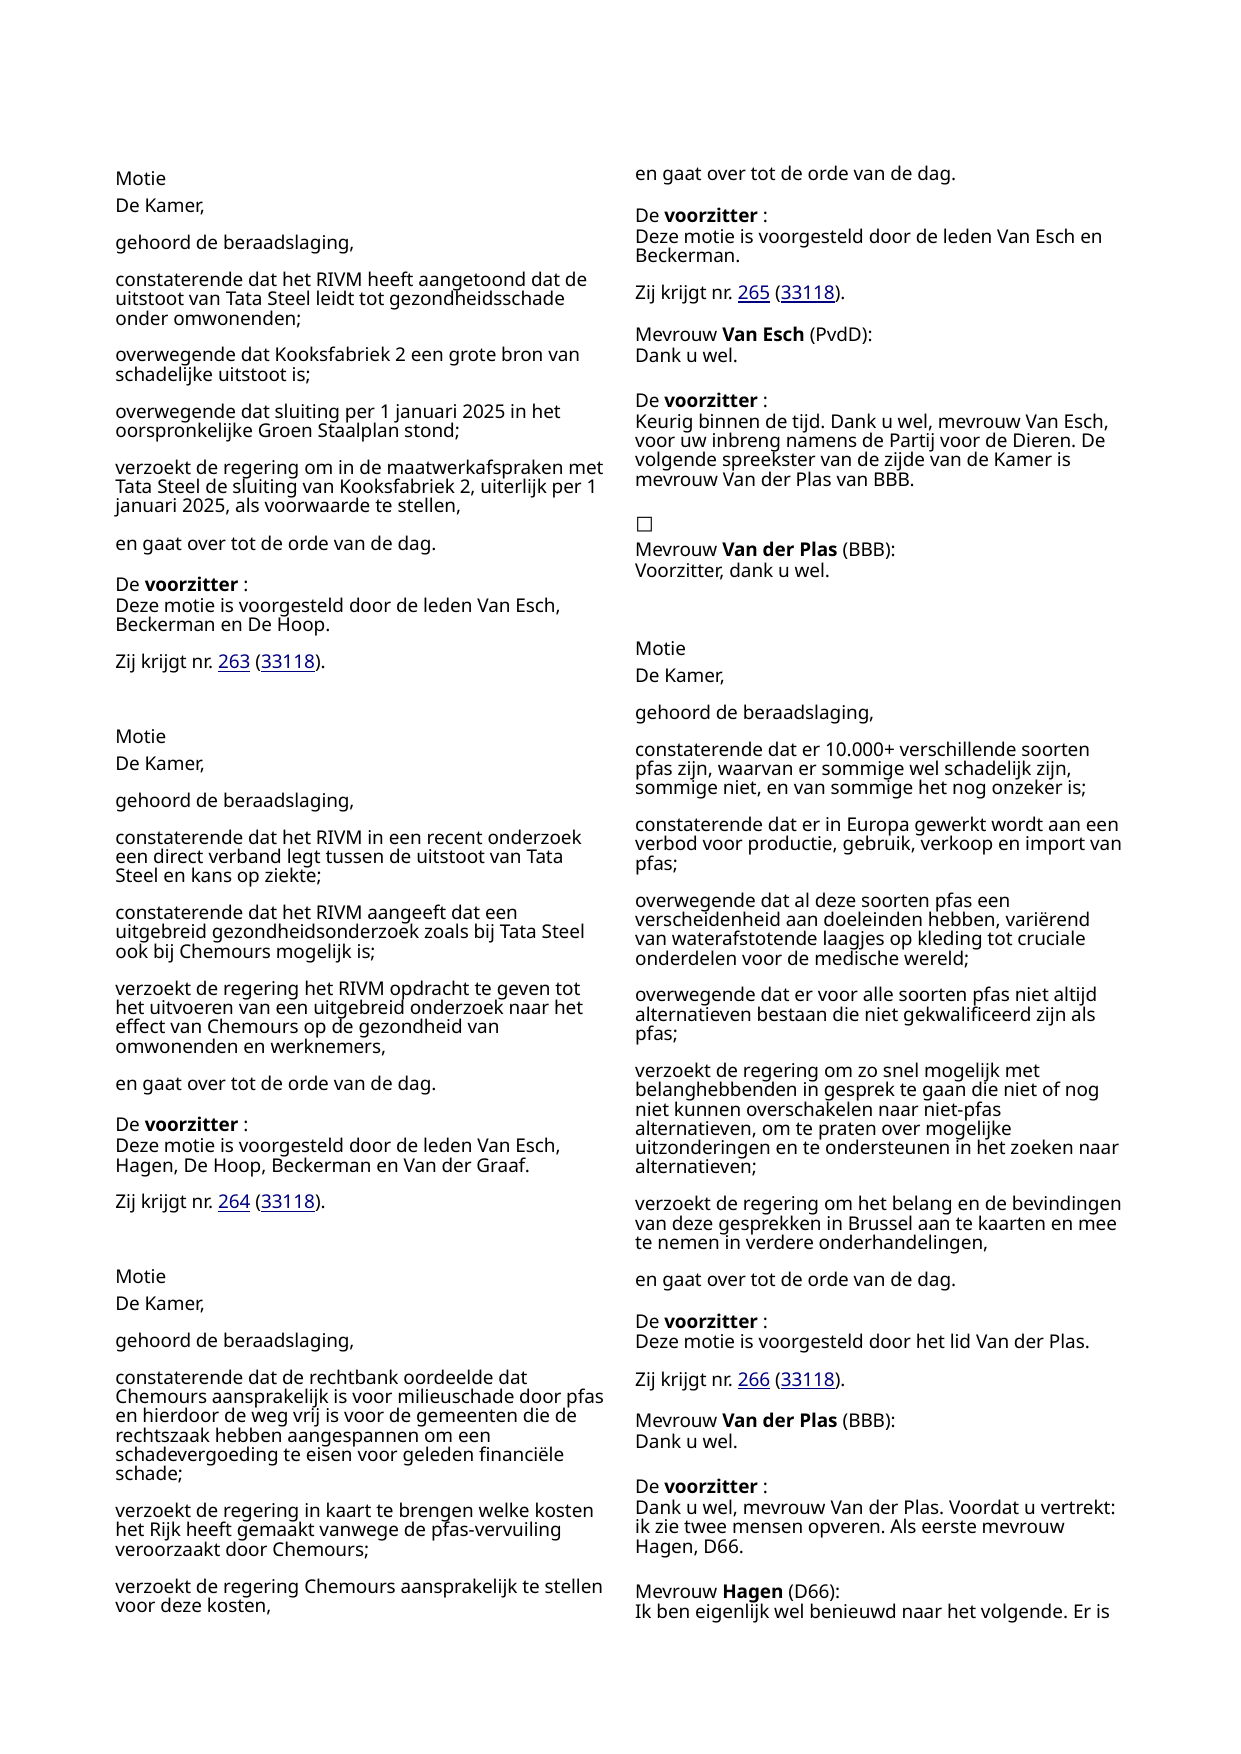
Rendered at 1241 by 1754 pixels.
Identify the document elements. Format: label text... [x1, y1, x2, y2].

text verzoekt de regering om zo snel mogelijk met belanghebbenden in gesprek te gaan die niet of nog niet kunnen overschakelen naar niet-pfas alternatieven, om te praten over mogelijke uitzonderingen en te ondersteunen in het zoeken naar alternatieven; [635, 1062, 1125, 1178]
text De voorzitter : [635, 387, 1125, 413]
text gehoord de beraadslaging, [115, 234, 605, 253]
text Mevrouw Van Esch (PvdD): [635, 321, 1125, 347]
text De Kamer, [115, 197, 605, 216]
text Motie [115, 1263, 605, 1289]
text verzoekt de regering om in de maatwerkafspraken met Tata Steel de sluiting van Kooksfabriek 2, uiterlijk per 1 januari 2025, als voorwaarde te stellen, [115, 459, 605, 517]
text De Kamer, [635, 667, 1125, 686]
text De voorzitter : [115, 571, 605, 597]
text en gaat over tot de orde van de dag. [115, 1074, 605, 1094]
text Mevrouw Van der Plas (BBB): [635, 537, 1125, 562]
text Zij krijgt nr. 263 (33118). [115, 653, 605, 673]
text De voorzitter : [635, 202, 1125, 228]
text en gaat over tot de orde van de dag. [635, 1271, 1125, 1290]
text overwegende dat sluiting per 1 januari 2025 in het oorspronkelijke Groen Staalplan stond; [115, 403, 605, 441]
text constaterende dat de rechtbank oordeelde dat Chemours aansprakelijk is voor milieuschade door pfas en hierdoor de weg vrij is voor de gemeenten die de rechtszaak hebben aangespannen om een schadevergoeding te eisen voor geleden financiële schade; [115, 1369, 605, 1484]
text overwegende dat al deze soorten pfas een verscheidenheid aan doeleinden hebben, variërend van waterafstotende laagjes op kleding tot cruciale onderdelen voor de medische wereld; [635, 892, 1125, 969]
text gehoord de beraadslaging, [635, 704, 1125, 723]
text Zij krijgt nr. 265 (33118). [635, 284, 1125, 303]
text ⬜ [635, 511, 1125, 537]
text constaterende dat het RIVM aangeeft dat een uitgebreid gezondheidsonderzoek zoals bij Tata Steel ook bij Chemours mogelijk is; [115, 904, 605, 962]
text verzoekt de regering het RIVM opdracht te geven tot het uitvoeren van een uitgebreid onderzoek naar het effect van Chemours op de gezondheid van omwonenden en werknemers, [115, 980, 605, 1057]
text Motie [115, 723, 605, 749]
text gehoord de beraadslaging, [115, 792, 605, 811]
text en gaat over tot de orde van de dag. [635, 165, 1125, 184]
text Dank u wel, mevrouw Van der Plas. Voordat u vertrekt: ik zie twee mensen opveren. Als eerste mevrouw Hagen, D66. [635, 1499, 1125, 1557]
text overwegende dat Kooksfabriek 2 een grote bron van schadelijke uitstoot is; [115, 346, 605, 385]
text constaterende dat het RIVM heeft aangetoond dat de uitstoot van Tata Steel leidt tot gezondheidsschade onder omwonenden; [115, 271, 605, 329]
text constaterende dat er 10.000+ verschillende soorten pfas zijn, waarvan er sommige wel schadelijk zijn, sommige niet, en van sommige het nog onzeker is; [635, 741, 1125, 798]
text Motie [115, 165, 605, 191]
text Mevrouw Van der Plas (BBB): [635, 1408, 1125, 1433]
text Zij krijgt nr. 264 (33118). [115, 1193, 605, 1213]
text Ik ben eigenlijk wel benieuwd naar het volgende. Er is [635, 1603, 1125, 1623]
text Voorzitter, dank u wel. [635, 562, 1125, 582]
text Keurig binnen de tijd. Dank u wel, mevrouw Van Esch, voor uw inbreng namens de Partij voor de Dieren. De volgende spreekster van de zijde van de Kamer is mevrouw Van der Plas van BBB. [635, 413, 1125, 490]
text Deze motie is voorgesteld door de leden Van Esch, Hagen, De Hoop, Beckerman en Van der Graaf. [115, 1137, 605, 1176]
text De voorzitter : [635, 1473, 1125, 1499]
text Deze motie is voorgesteld door de leden Van Esch en Beckerman. [635, 228, 1125, 267]
text gehoord de beraadslaging, [115, 1332, 605, 1351]
text constaterende dat er in Europa gewerkt wordt aan een verbod voor productie, gebruik, verkoop en import van pfas; [635, 816, 1125, 874]
text De voorzitter : [115, 1112, 605, 1137]
text Dank u wel. [635, 347, 1125, 366]
text Mevrouw Hagen (D66): [635, 1578, 1125, 1603]
text verzoekt de regering in kaart te brengen welke kosten het Rijk heeft gemaakt vanwege de pfas-vervuiling veroorzaakt door Chemours; [115, 1502, 605, 1560]
text overwegende dat er voor alle soorten pfas niet altijd alternatieven bestaan die niet gekwalificeerd zijn als pfas; [635, 986, 1125, 1044]
text Zij krijgt nr. 266 (33118). [635, 1371, 1125, 1390]
text Dank u wel. [635, 1433, 1125, 1453]
text verzoekt de regering om het belang en de bevindingen van deze gesprekken in Brussel aan te kaarten en mee te nemen in verdere onderhandelingen, [635, 1195, 1125, 1253]
text De Kamer, [115, 1295, 605, 1314]
text Motie [635, 635, 1125, 661]
text constaterende dat het RIVM in een recent onderzoek een direct verband legt tussen de uitstoot van Tata Steel en kans op ziekte; [115, 829, 605, 887]
text De Kamer, [115, 755, 605, 774]
text en gaat over tot de orde van de dag. [115, 534, 605, 554]
text Deze motie is voorgesteld door het lid Van der Plas. [635, 1333, 1125, 1353]
text De voorzitter : [635, 1308, 1125, 1333]
text verzoekt de regering Chemours aansprakelijk te stellen voor deze kosten, [115, 1578, 605, 1616]
text Deze motie is voorgesteld door de leden Van Esch, Beckerman en De Hoop. [115, 597, 605, 636]
